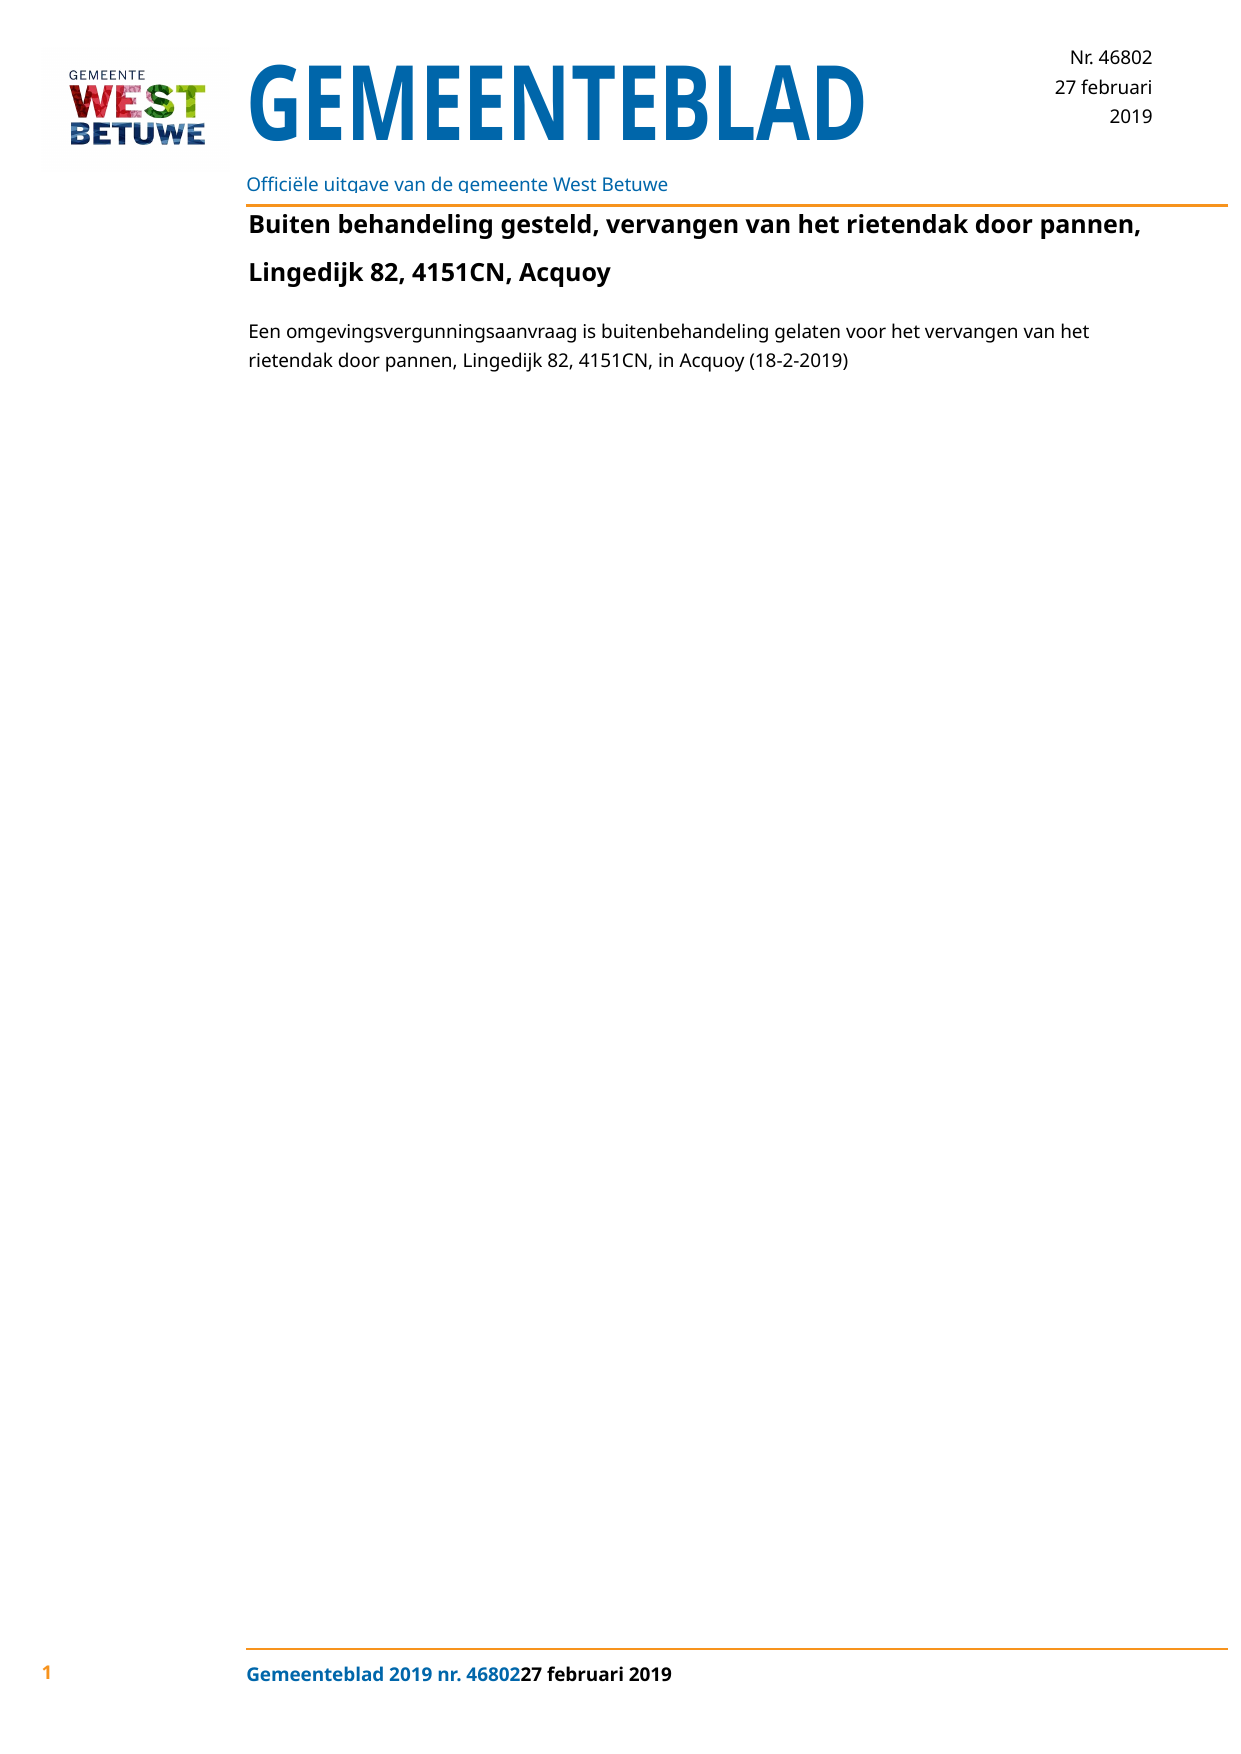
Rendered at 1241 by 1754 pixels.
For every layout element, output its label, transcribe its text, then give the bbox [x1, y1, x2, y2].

picture [41, 47, 231, 172]
text Een omgevingsvergunningsaanvraag is buitenbehandeling gelaten voor het vervangen van het rietendak door pannen, Lingedijk 82, 4151CN, in Acquoy (18-2-2019) [248, 318, 1152, 373]
text Buiten behandeling gesteld, vervangen van het rietendak door pannen, Lingedijk 82, 4151CN, Acquoy [248, 207, 1152, 288]
